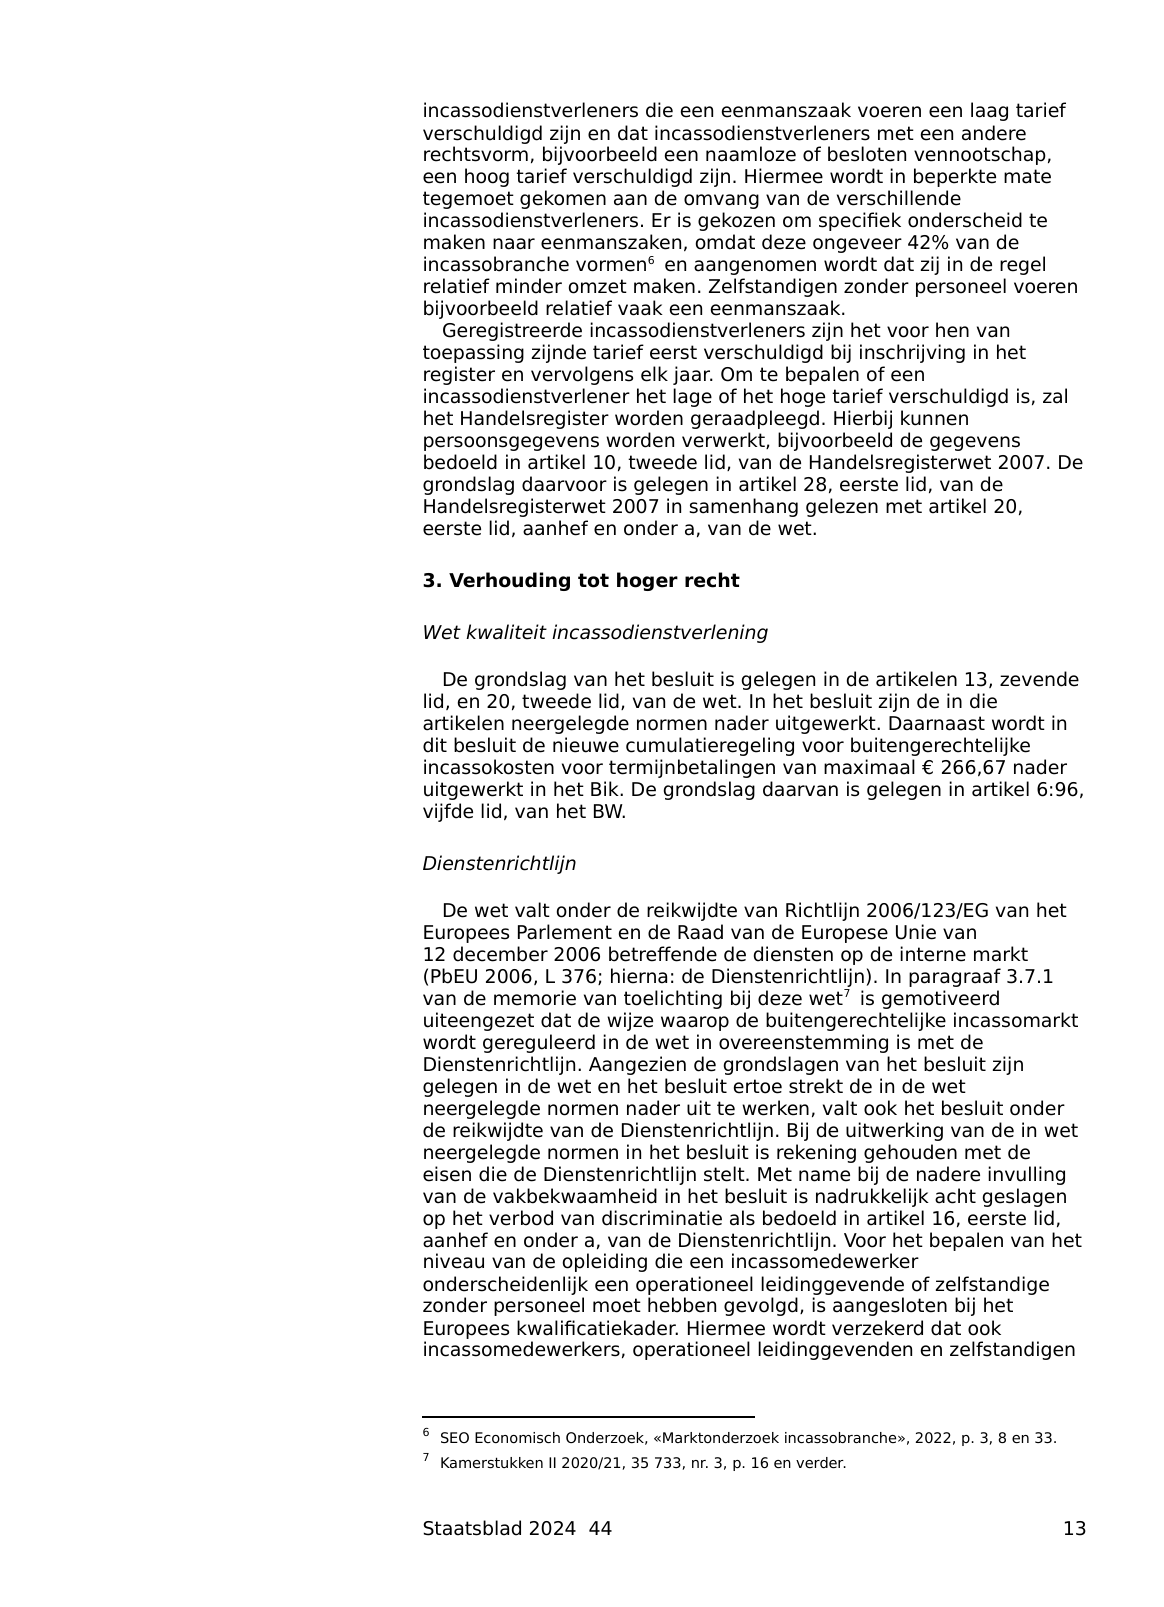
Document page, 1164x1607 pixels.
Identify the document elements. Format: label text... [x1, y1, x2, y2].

subtitle 3. Verhouding tot hoger recht [422, 570, 1087, 592]
text incassodienstverleners die een eenmanszaak voeren een laag tarief verschuldigd zijn en dat incassodienstverleners met een andere rechtsvorm, bijvoorbeeld een naamloze of besloten vennootschap, een hoog tarief verschuldigd zijn. Hiermee wordt in beperkte mate tegemoet gekomen aan de omvang van de verschillende incassodienstverleners. Er is gekozen om specifiek onderscheid te maken naar eenmanszaken, omdat deze ongeveer 42% van de incassobranche vormen en aangenomen wordt dat zij in de regel relatief minder omzet maken. Zelfstandigen zonder personeel voeren bijvoorbeeld relatief vaak een eenmanszaak. [422, 100, 1087, 320]
text Geregistreerde incassodienstverleners zijn het voor hen van toepassing zijnde tarief eerst verschuldigd bij inschrijving in het register en vervolgens elk jaar. Om te bepalen of een incassodienstverlener het lage of het hoge tarief verschuldigd is, zal het Handelsregister worden geraadpleegd. Hierbij kunnen persoonsgegevens worden verwerkt, bijvoorbeeld de gegevens bedoeld in artikel 10, tweede lid, van de Handelsregisterwet 2007. De grondslag daarvoor is gelegen in artikel 28, eerste lid, van de Handelsregisterwet 2007 in samenhang gelezen met artikel 20, eerste lid, aanhef en onder a, van de wet. [422, 320, 1087, 540]
text De grondslag van het besluit is gelegen in de artikelen 13, zevende lid, en 20, tweede lid, van de wet. In het besluit zijn de in die artikelen neergelegde normen nader uitgewerkt. Daarnaast wordt in dit besluit de nieuwe cumulatieregeling voor buitengerechtelijke incassokosten voor termijnbetalingen van maximaal € 266,67 nader uitgewerkt in het Bik. De grondslag daarvan is gelegen in artikel 6:96, vijfde lid, van het BW. [422, 669, 1087, 823]
text De wet valt onder de reikwijdte van Richtlijn 2006/123/EG van het Europees Parlement en de Raad van de Europese Unie van 12 december 2006 betreffende de diensten op de interne markt (PbEU 2006, L 376; hierna: de Dienstenrichtlijn). In paragraaf 3.7.1 van de memorie van toelichting bij deze wet is gemotiveerd uiteengezet dat de wijze waarop de buitengerechtelijke incassomarkt wordt gereguleerd in de wet in overeenstemming is met de Dienstenrichtlijn. Aangezien de grondslagen van het besluit zijn gelegen in de wet en het besluit ertoe strekt de in de wet neergelegde normen nader uit te werken, valt ook het besluit onder de reikwijdte van de Dienstenrichtlijn. Bij de uitwerking van de in wet neergelegde normen in het besluit is rekening gehouden met de eisen die de Dienstenrichtlijn stelt. Met name bij de nadere invulling van de vakbekwaamheid in het besluit is nadrukkelijk acht geslagen op het verbod van discriminatie als bedoeld in artikel 16, eerste lid, aanhef en onder a, van de Dienstenrichtlijn. Voor het bepalen van het niveau van de opleiding die een incassomedewerker onderscheidenlijk een operationeel leidinggevende of zelfstandige zonder personeel moet hebben gevolgd, is aangesloten bij het Europees kwalificatiekader. Hiermee wordt verzekerd dat ook incassomedewerkers, operationeel leidinggevenden en zelfstandigen [422, 900, 1087, 1361]
subtitle Wet kwaliteit incassodienstverlening [422, 622, 1087, 644]
text SEO Economisch Onderzoek, «Marktonderzoek incassobranche», 2022, p. 3, 8 en 33. [422, 1426, 1087, 1448]
subtitle Dienstenrichtlijn [422, 853, 1087, 875]
text Kamerstukken II 2020/21, 35 733, nr. 3, p. 16 en verder. [422, 1451, 1087, 1473]
